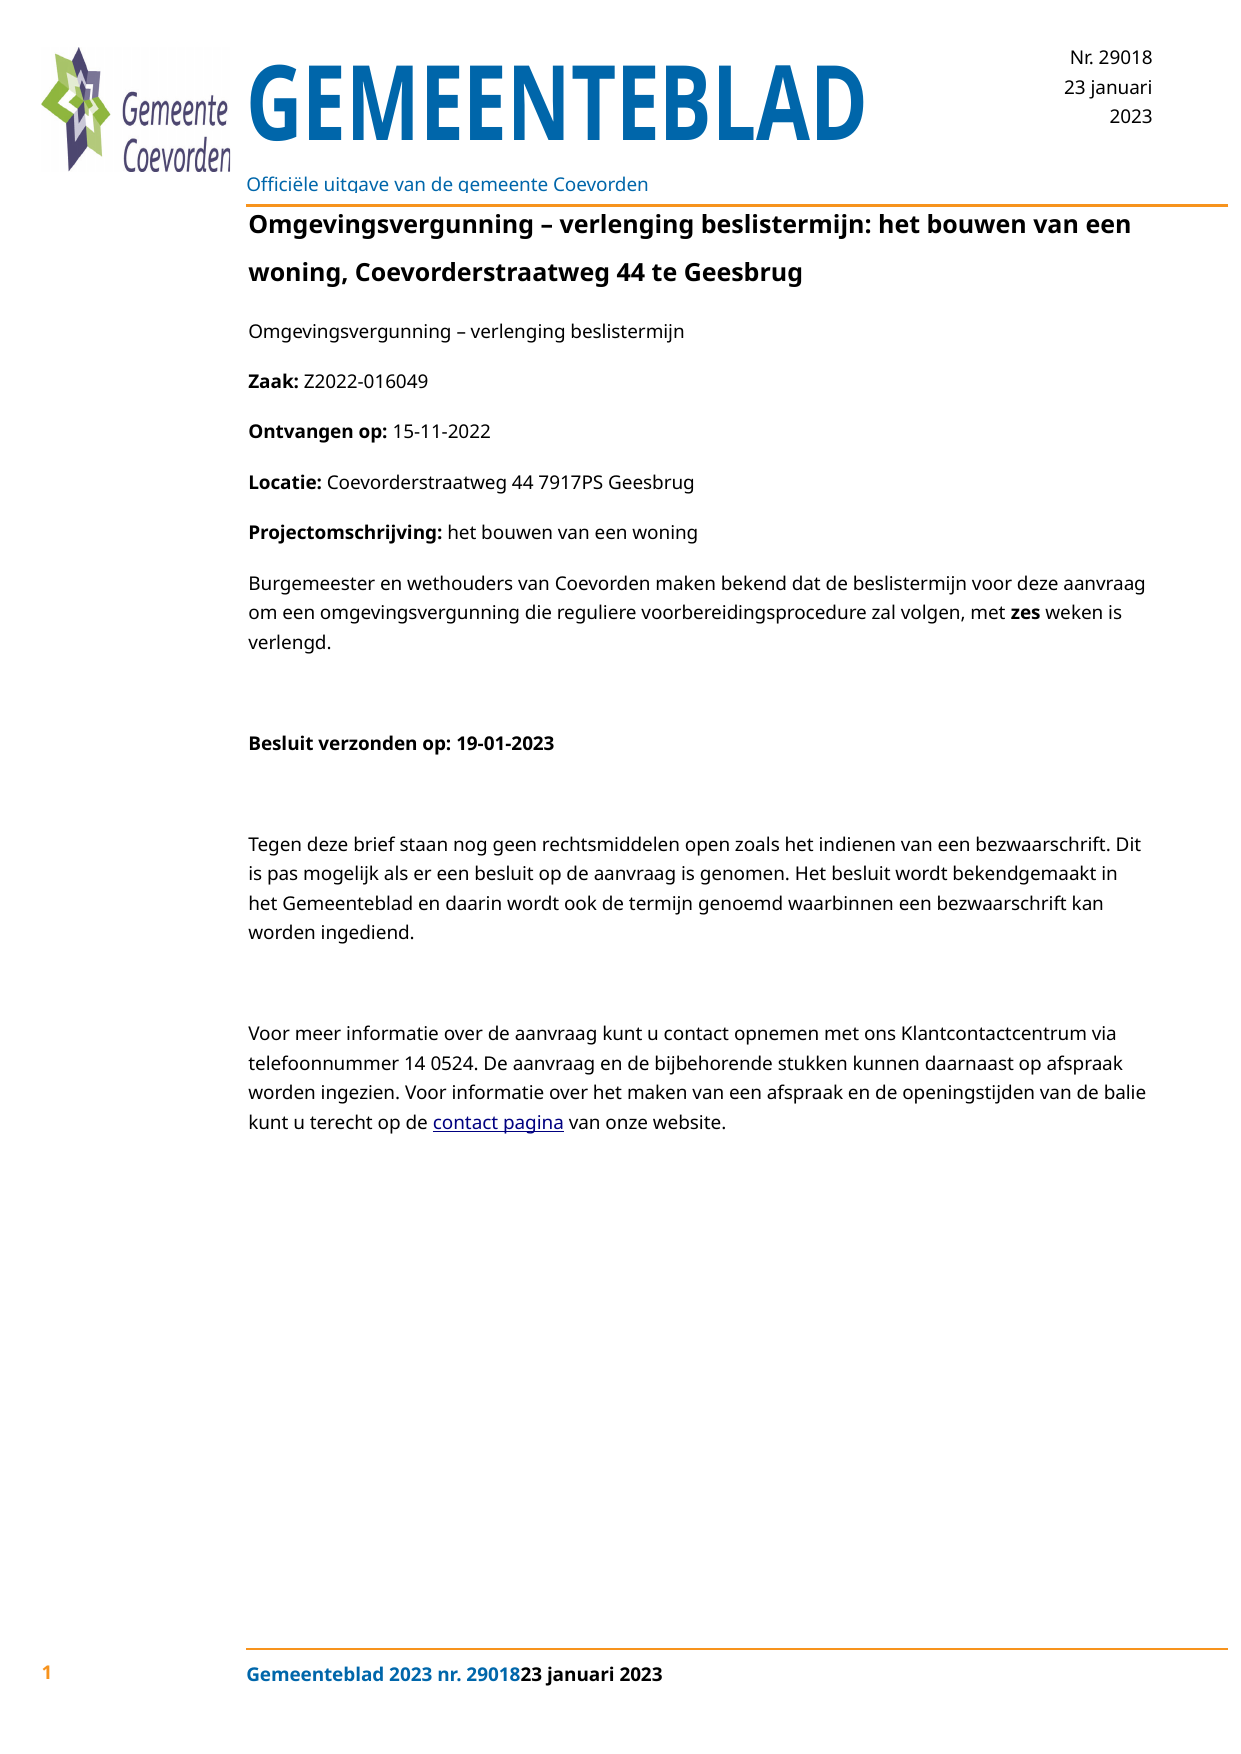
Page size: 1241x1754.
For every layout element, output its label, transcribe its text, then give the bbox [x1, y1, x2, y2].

text Burgemeester en wethouders van Coevorden maken bekend dat de beslistermijn voor deze aanvraag om een omgevingsvergunning die reguliere voorbereidingsprocedure zal volgen, met zes weken is verlengd. [248, 570, 1152, 655]
text Zaak: Z2022-016049 [248, 368, 1152, 394]
text Projectomschrijving: het bouwen van een woning [248, 519, 1152, 545]
text Tegen deze brief staan nog geen rechtsmiddelen open zoals het indienen van een bezwaarschrift. Dit is pas mogelijk als er een besluit op de aanvraag is genomen. Het besluit wordt bekendgemaakt in het Gemeenteblad en daarin wordt ook de termijn genoemd waarbinnen een bezwaarschrift kan worden ingediend. [248, 831, 1152, 945]
text Omgevingsvergunning – verlenging beslistermijn [248, 318, 1152, 344]
text Ontvangen op: 15-11-2022 [248, 419, 1152, 444]
text Besluit verzonden op: 19-01-2023 [248, 730, 1152, 756]
text Omgevingsvergunning – verlenging beslistermijn: het bouwen van een woning, Coevorderstraatweg 44 te Geesbrug [248, 207, 1152, 288]
text Voor meer informatie over de aanvraag kunt u contact opnemen met ons Klantcontactcentrum via telefoonnummer 14 0524. De aanvraag en de bijbehorende stukken kunnen daarnaast op afspraak worden ingezien. Voor informatie over het maken van een afspraak en de openingstijden van de balie kunt u terecht op de contact pagina van onze website. [248, 1020, 1152, 1135]
text Locatie: Coevorderstraatweg 44 7917PS Geesbrug [248, 469, 1152, 495]
picture [41, 47, 231, 172]
